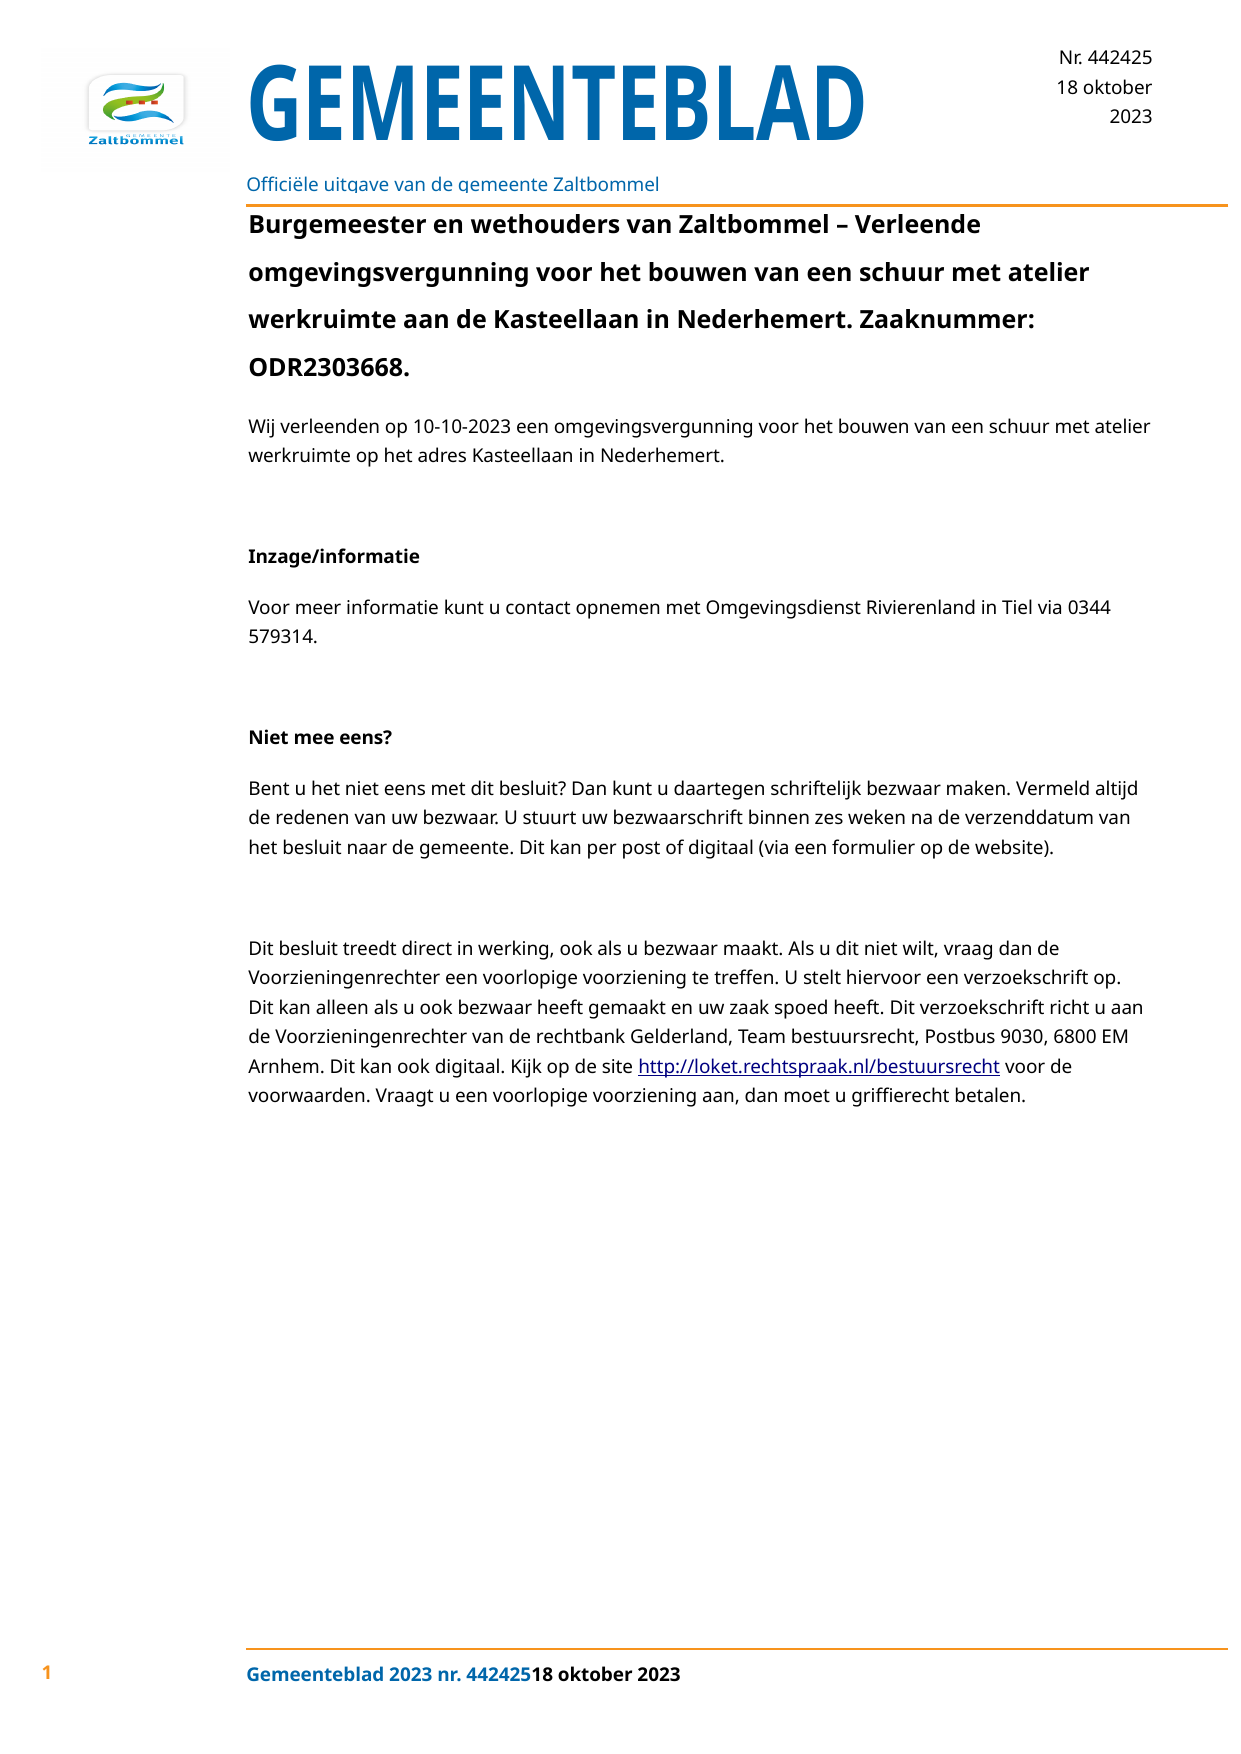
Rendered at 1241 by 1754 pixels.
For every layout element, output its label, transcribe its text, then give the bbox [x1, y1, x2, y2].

text Voor meer informatie kunt u contact opnemen met Omgevingsdienst Rivierenland in Tiel via 0344 579314. [248, 594, 1152, 649]
text Inzage/informatie [248, 543, 1152, 569]
picture [41, 47, 231, 172]
text Niet mee eens? [248, 724, 1152, 750]
text Burgemeester en wethouders van Zaltbommel – Verleende omgevingsvergunning voor het bouwen van een schuur met atelier werkruimte aan de Kasteellaan in Nederhemert. Zaaknummer: ODR2303668. [248, 207, 1152, 384]
text Dit besluit treedt direct in werking, ook als u bezwaar maakt. Als u dit niet wilt, vraag dan de Voorzieningenrechter een voorlopige voorziening te treffen. U stelt hiervoor een verzoekschrift op. Dit kan alleen als u ook bezwaar heeft gemaakt en uw zaak spoed heeft. Dit verzoekschrift richt u aan de Voorzieningenrechter van de rechtbank Gelderland, Team bestuursrecht, Postbus 9030, 6800 EM Arnhem. Dit kan ook digitaal. Kijk op de site http://loket.rechtspraak.nl/bestuursrecht voor de voorwaarden. Vraagt u een voorlopige voorziening aan, dan moet u griffierecht betalen. [248, 935, 1152, 1108]
text Wij verleenden op 10-10-2023 een omgevingsvergunning voor het bouwen van een schuur met atelier werkruimte op het adres Kasteellaan in Nederhemert. [248, 413, 1152, 468]
text Bent u het niet eens met dit besluit? Dan kunt u daartegen schriftelijk bezwaar maken. Vermeld altijd de redenen van uw bezwaar. U stuurt uw bezwaarschrift binnen zes weken na de verzenddatum van het besluit naar de gemeente. Dit kan per post of digitaal (via een formulier op de website). [248, 775, 1152, 860]
